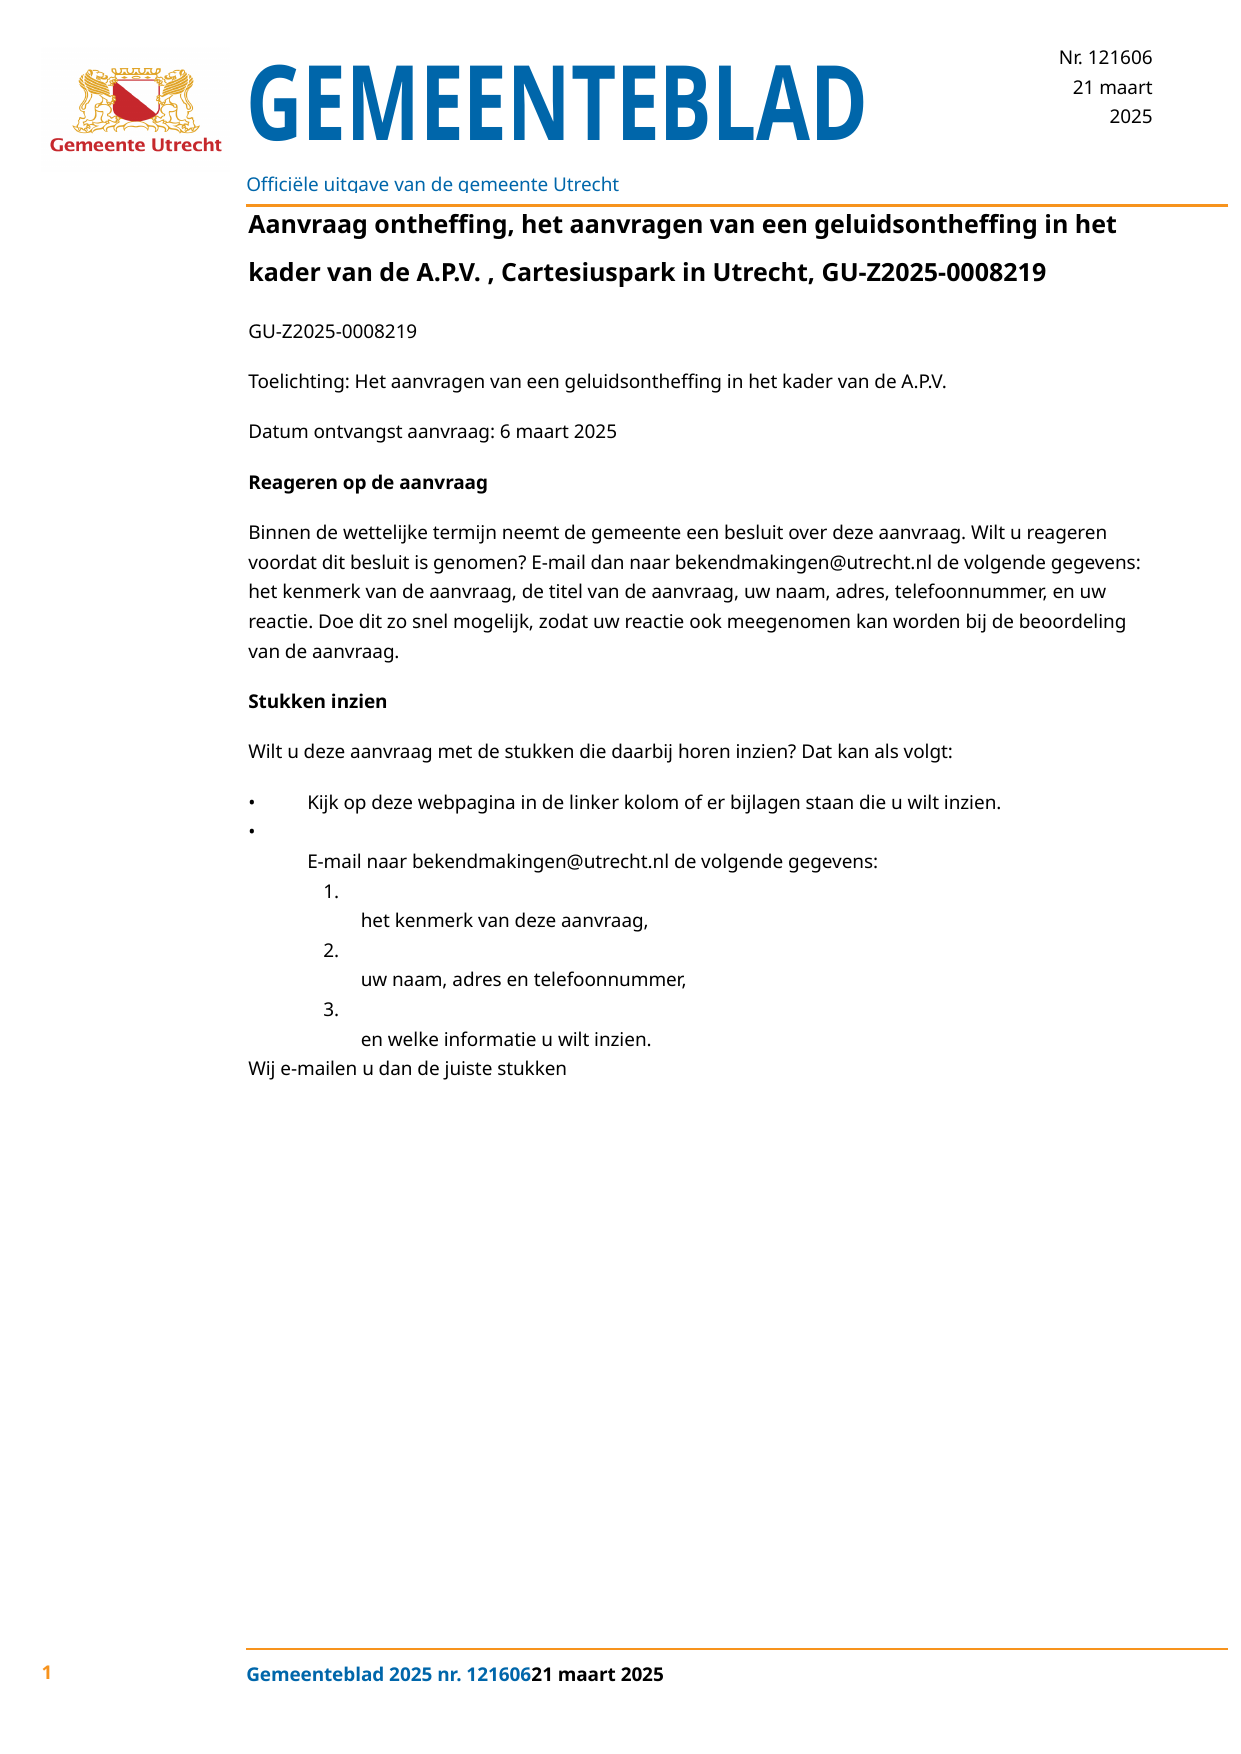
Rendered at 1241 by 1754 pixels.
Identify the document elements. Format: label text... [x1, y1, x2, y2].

list uw naam, adres en telefoonnummer, [323, 967, 1152, 992]
text Datum ontvangst aanvraag: 6 maart 2025 [248, 419, 1152, 444]
text GU-Z2025-0008219 [248, 318, 1152, 344]
text Aanvraag ontheffing, het aanvragen van een geluidsontheffing in het kader van de A.P.V. , Cartesiuspark in Utrecht, GU-Z2025-0008219 [248, 207, 1152, 288]
text Wilt u deze aanvraag met de stukken die daarbij horen inzien? Dat kan als volgt: [248, 739, 1152, 764]
list E-mail naar bekendmakingen@utrecht.nl de volgende gegevens: [248, 848, 1152, 874]
list Kijk op deze webpagina in de linker kolom of er bijlagen staan die u wilt inzien. [248, 789, 1152, 815]
text Reageren op de aanvraag [248, 469, 1152, 495]
picture [41, 47, 231, 172]
text Wij e-mailen u dan de juiste stukken [248, 1055, 1152, 1081]
text Binnen de wettelijke termijn neemt de gemeente een besluit over deze aanvraag. Wilt u reageren voordat dit besluit is genomen? E-mail dan naar bekendmakingen@utrecht.nl de volgende gegevens: het kenmerk van de aanvraag, de titel van de aanvraag, uw naam, adres, telefoonnummer, en uw reactie. Doe dit zo snel mogelijk, zodat uw reactie ook meegenomen kan worden bij de beoordeling van de aanvraag. [248, 519, 1152, 664]
text Stukken inzien [248, 688, 1152, 714]
list het kenmerk van deze aanvraag, [323, 907, 1152, 933]
text Toelichting: Het aanvragen van een geluidsontheffing in het kader van de A.P.V. [248, 368, 1152, 394]
list en welke informatie u wilt inzien. [323, 1026, 1152, 1052]
